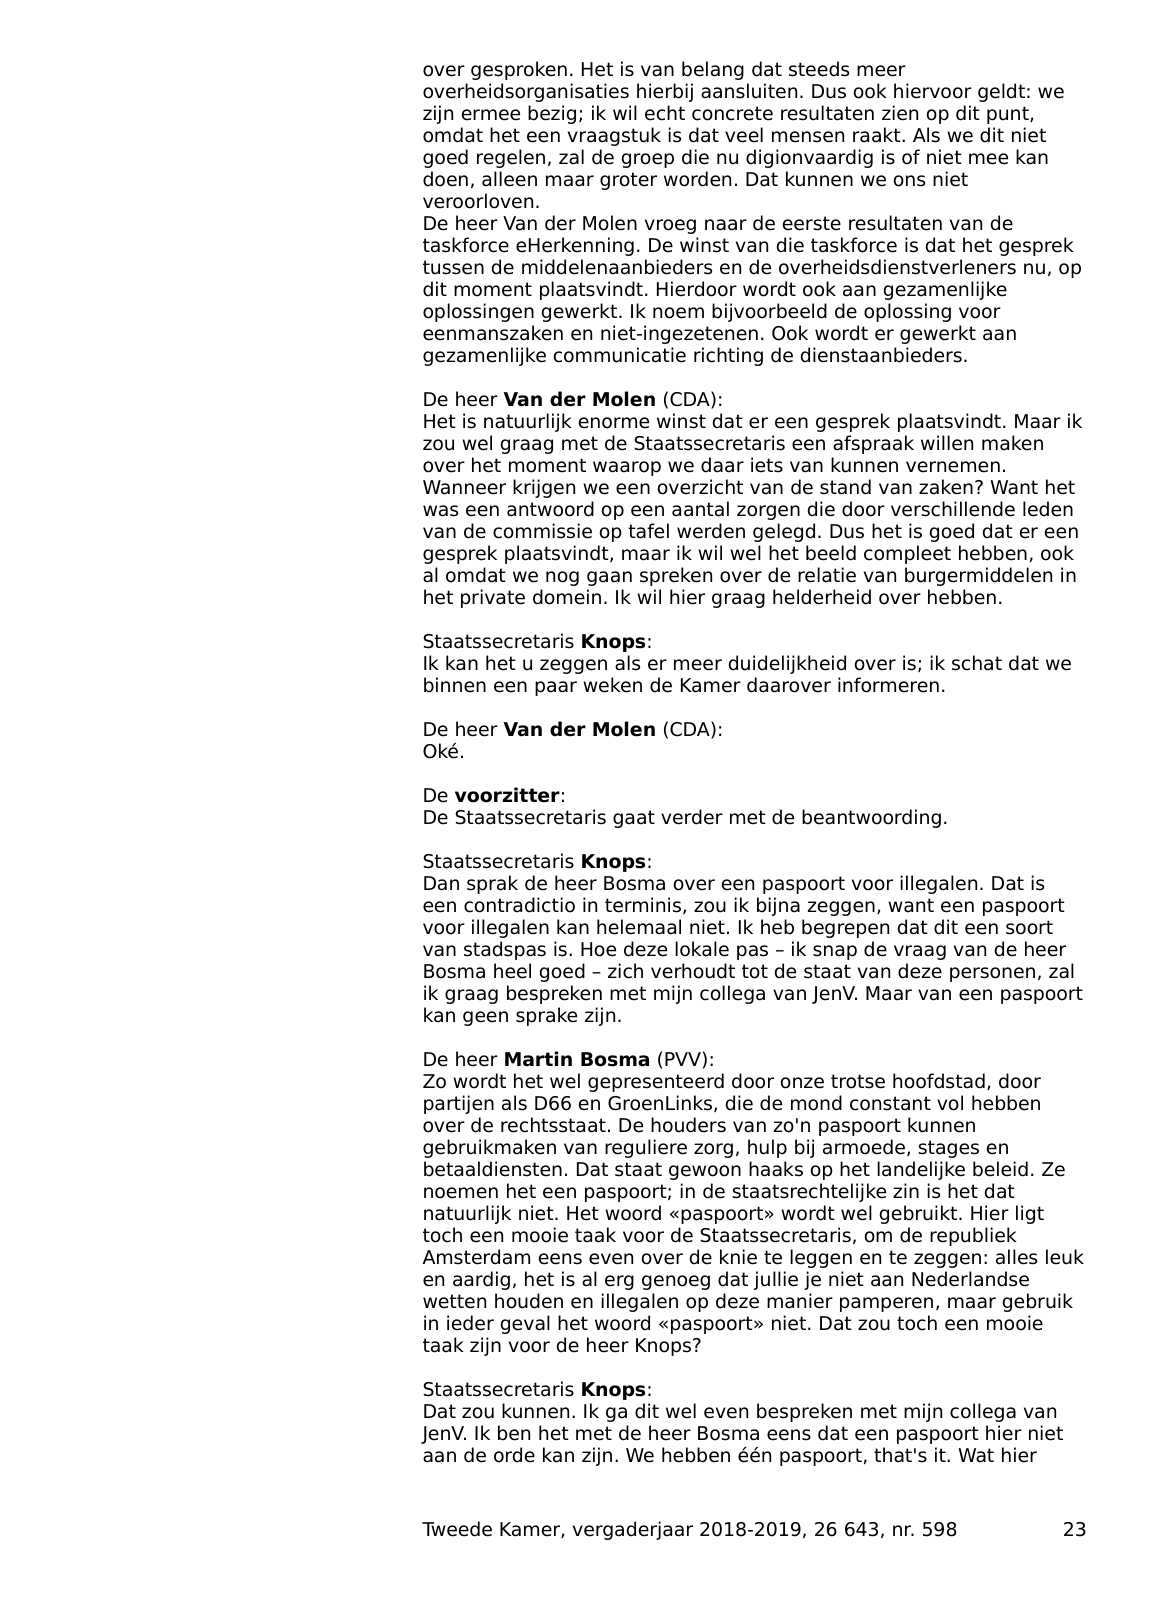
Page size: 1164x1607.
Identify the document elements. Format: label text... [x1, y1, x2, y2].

text De heer Van der Molen (CDA): [422, 719, 1087, 741]
text Oké. [422, 741, 1087, 763]
text De Staatssecretaris gaat verder met de beantwoording. [422, 807, 1087, 829]
text Zo wordt het wel gepresenteerd door onze trotse hoofdstad, door partijen als D66 en GroenLinks, die de mond constant vol hebben over de rechtsstaat. De houders van zo'n paspoort kunnen gebruikmaken van reguliere zorg, hulp bij armoede, stages en betaaldiensten. Dat staat gewoon haaks op het landelijke beleid. Ze noemen het een paspoort; in de staatsrechtelijke zin is het dat natuurlijk niet. Het woord «paspoort» wordt wel gebruikt. Hier ligt toch een mooie taak voor de Staatssecretaris, om de republiek Amsterdam eens even over de knie te leggen en te zeggen: alles leuk en aardig, het is al erg genoeg dat jullie je niet aan Nederlandse wetten houden en illegalen op deze manier pamperen, maar gebruik in ieder geval het woord «paspoort» niet. Dat zou toch een mooie taak zijn voor de heer Knops? [422, 1071, 1087, 1357]
text over gesproken. Het is van belang dat steeds meer overheidsorganisaties hierbij aansluiten. Dus ook hiervoor geldt: we zijn ermee bezig; ik wil echt concrete resultaten zien op dit punt, omdat het een vraagstuk is dat veel mensen raakt. Als we dit niet goed regelen, zal de groep die nu digionvaardig is of niet mee kan doen, alleen maar groter worden. Dat kunnen we ons niet veroorloven. [422, 59, 1087, 213]
text De heer Martin Bosma (PVV): [422, 1049, 1087, 1071]
text Het is natuurlijk enorme winst dat er een gesprek plaatsvindt. Maar ik zou wel graag met de Staatssecretaris een afspraak willen maken over het moment waarop we daar iets van kunnen vernemen. Wanneer krijgen we een overzicht van de stand van zaken? Want het was een antwoord op een aantal zorgen die door verschillende leden van de commissie op tafel werden gelegd. Dus het is goed dat er een gesprek plaatsvindt, maar ik wil wel het beeld compleet hebben, ook al omdat we nog gaan spreken over de relatie van burgermiddelen in het private domein. Ik wil hier graag helderheid over hebben. [422, 411, 1087, 609]
text Staatssecretaris Knops: [422, 631, 1087, 653]
text Staatssecretaris Knops: [422, 1379, 1087, 1401]
text Ik kan het u zeggen als er meer duidelijkheid over is; ik schat dat we binnen een paar weken de Kamer daarover informeren. [422, 653, 1087, 697]
text Dan sprak de heer Bosma over een paspoort voor illegalen. Dat is een contradictio in terminis, zou ik bijna zeggen, want een paspoort voor illegalen kan helemaal niet. Ik heb begrepen dat dit een soort van stadspas is. Hoe deze lokale pas – ik snap de vraag van de heer Bosma heel goed – zich verhoudt tot de staat van deze personen, zal ik graag bespreken met mijn collega van JenV. Maar van een paspoort kan geen sprake zijn. [422, 873, 1087, 1027]
text De heer Van der Molen (CDA): [422, 389, 1087, 411]
text De voorzitter: [422, 785, 1087, 807]
text Staatssecretaris Knops: [422, 851, 1087, 873]
text Dat zou kunnen. Ik ga dit wel even bespreken met mijn collega van JenV. Ik ben het met de heer Bosma eens dat een paspoort hier niet aan de orde kan zijn. We hebben één paspoort, that's it. Wat hier [422, 1401, 1087, 1467]
text De heer Van der Molen vroeg naar de eerste resultaten van de taskforce eHerkenning. De winst van die taskforce is dat het gesprek tussen de middelenaanbieders en de overheidsdienstverleners nu, op dit moment plaatsvindt. Hierdoor wordt ook aan gezamenlijke oplossingen gewerkt. Ik noem bijvoorbeeld de oplossing voor eenmanszaken en niet-ingezetenen. Ook wordt er gewerkt aan gezamenlijke communicatie richting de dienstaanbieders. [422, 213, 1087, 367]
